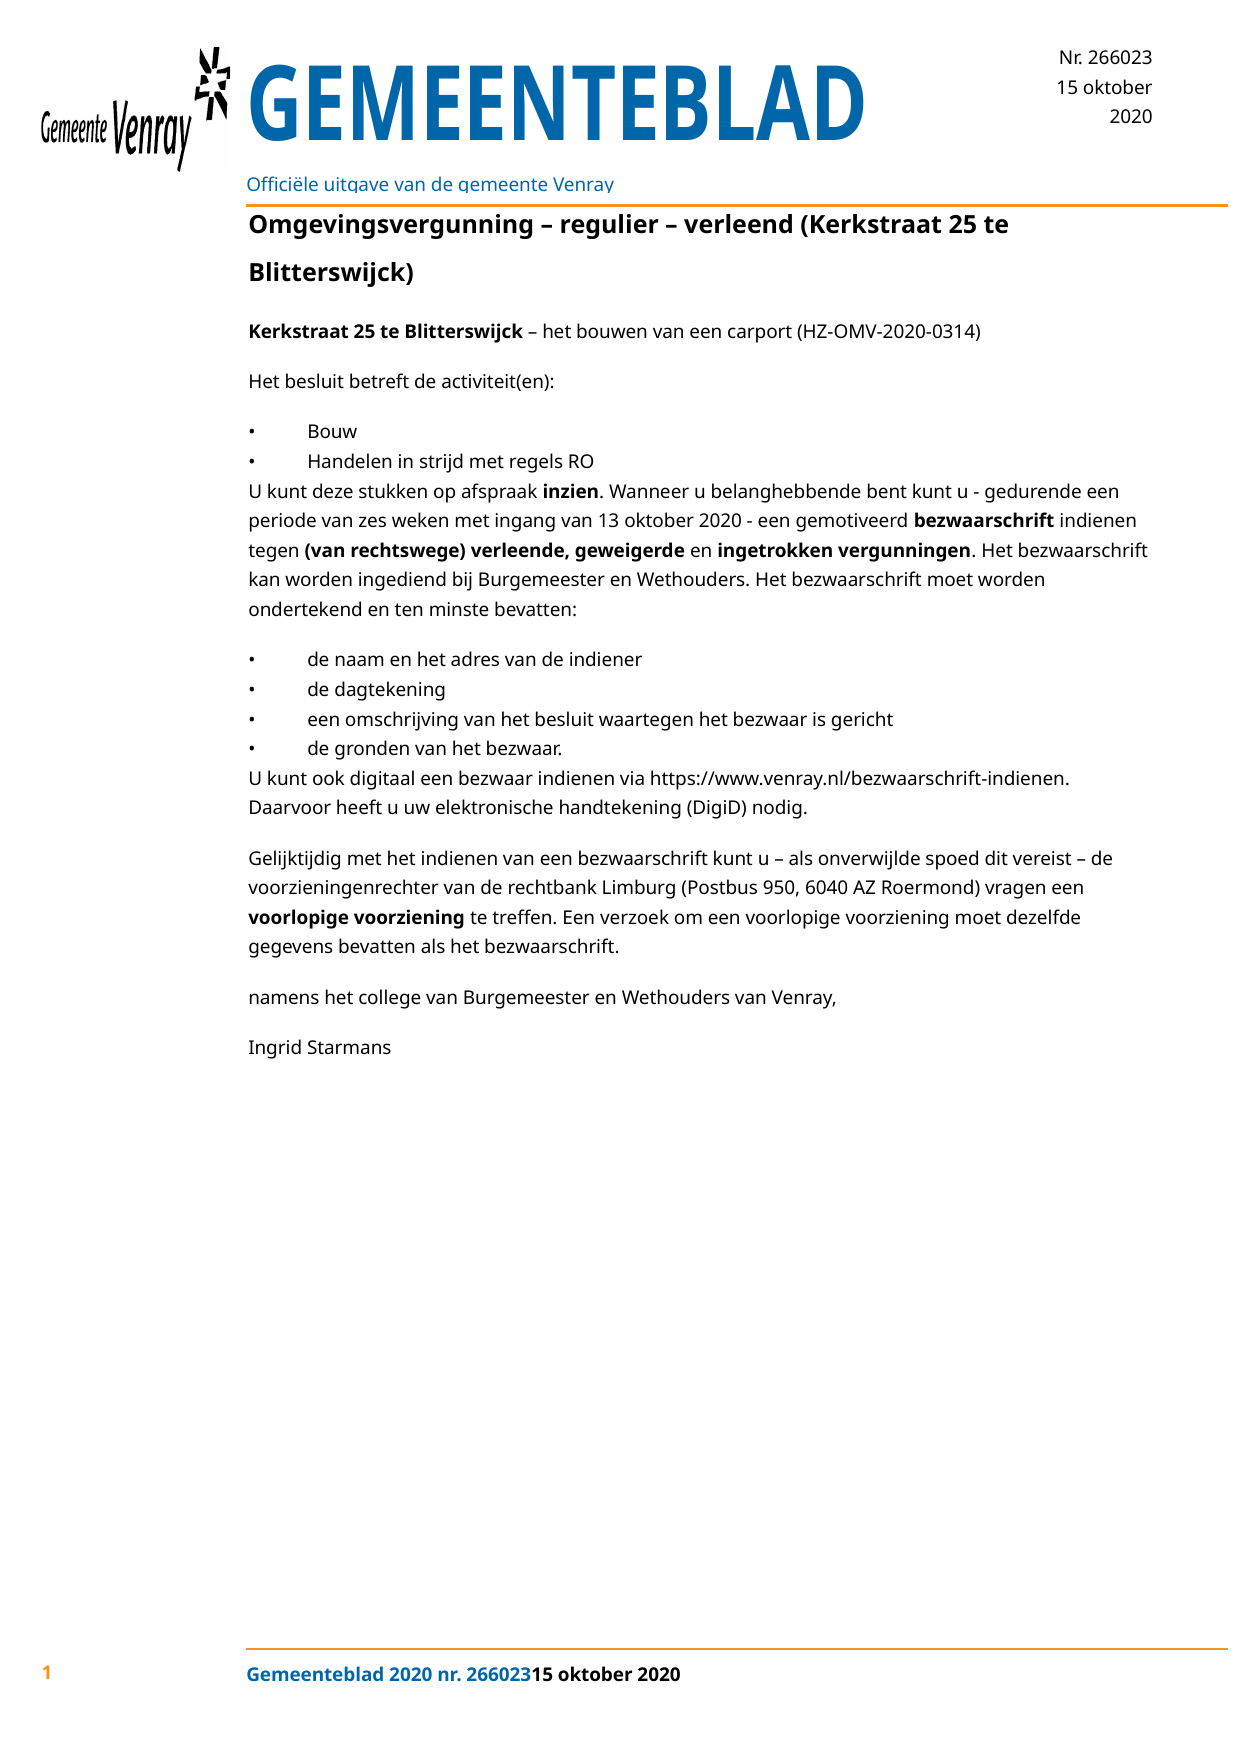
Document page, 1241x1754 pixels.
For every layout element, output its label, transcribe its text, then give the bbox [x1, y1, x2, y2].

list Bouw [248, 419, 1152, 444]
text Omgevingsvergunning – regulier – verleend (Kerkstraat 25 te Blitterswijck) [248, 207, 1152, 288]
list de gronden van het bezwaar. [248, 735, 1152, 761]
text Het besluit betreft de activiteit(en): [248, 368, 1152, 394]
list een omschrijving van het besluit waartegen het bezwaar is gericht [248, 706, 1152, 732]
text Gelijktijdig met het indienen van een bezwaarschrift kunt u – als onverwijlde spoed dit vereist – de voorzieningenrechter van de rechtbank Limburg (Postbus 950, 6040 AZ Roermond) vragen een voorlopige voorziening te treffen. Een verzoek om een voorlopige voorziening moet dezelfde gegevens bevatten als het bezwaarschrift. [248, 845, 1152, 959]
picture [41, 47, 231, 172]
text namens het college van Burgemeester en Wethouders van Venray, [248, 984, 1152, 1010]
text Ingrid Starmans [248, 1034, 1152, 1060]
list Handelen in strijd met regels RO [248, 448, 1152, 474]
list de dagtekening [248, 676, 1152, 702]
text Kerkstraat 25 te Blitterswijck – het bouwen van een carport (HZ-OMV-2020-0314) [248, 318, 1152, 344]
text U kunt ook digitaal een bezwaar indienen via https://www.venray.nl/bezwaarschrift-indienen. Daarvoor heeft u uw elektronische handtekening (DigiD) nodig. [248, 765, 1152, 820]
text U kunt deze stukken op afspraak inzien. Wanneer u belanghebbende bent kunt u - gedurende een periode van zes weken met ingang van 13 oktober 2020 - een gemotiveerd bezwaarschrift indienen tegen (van rechtswege) verleende, geweigerde en ingetrokken vergunningen. Het bezwaarschrift kan worden ingediend bij Burgemeester en Wethouders. Het bezwaarschrift moet worden ondertekend en ten minste bevatten: [248, 478, 1152, 622]
list de naam en het adres van de indiener [248, 647, 1152, 672]
